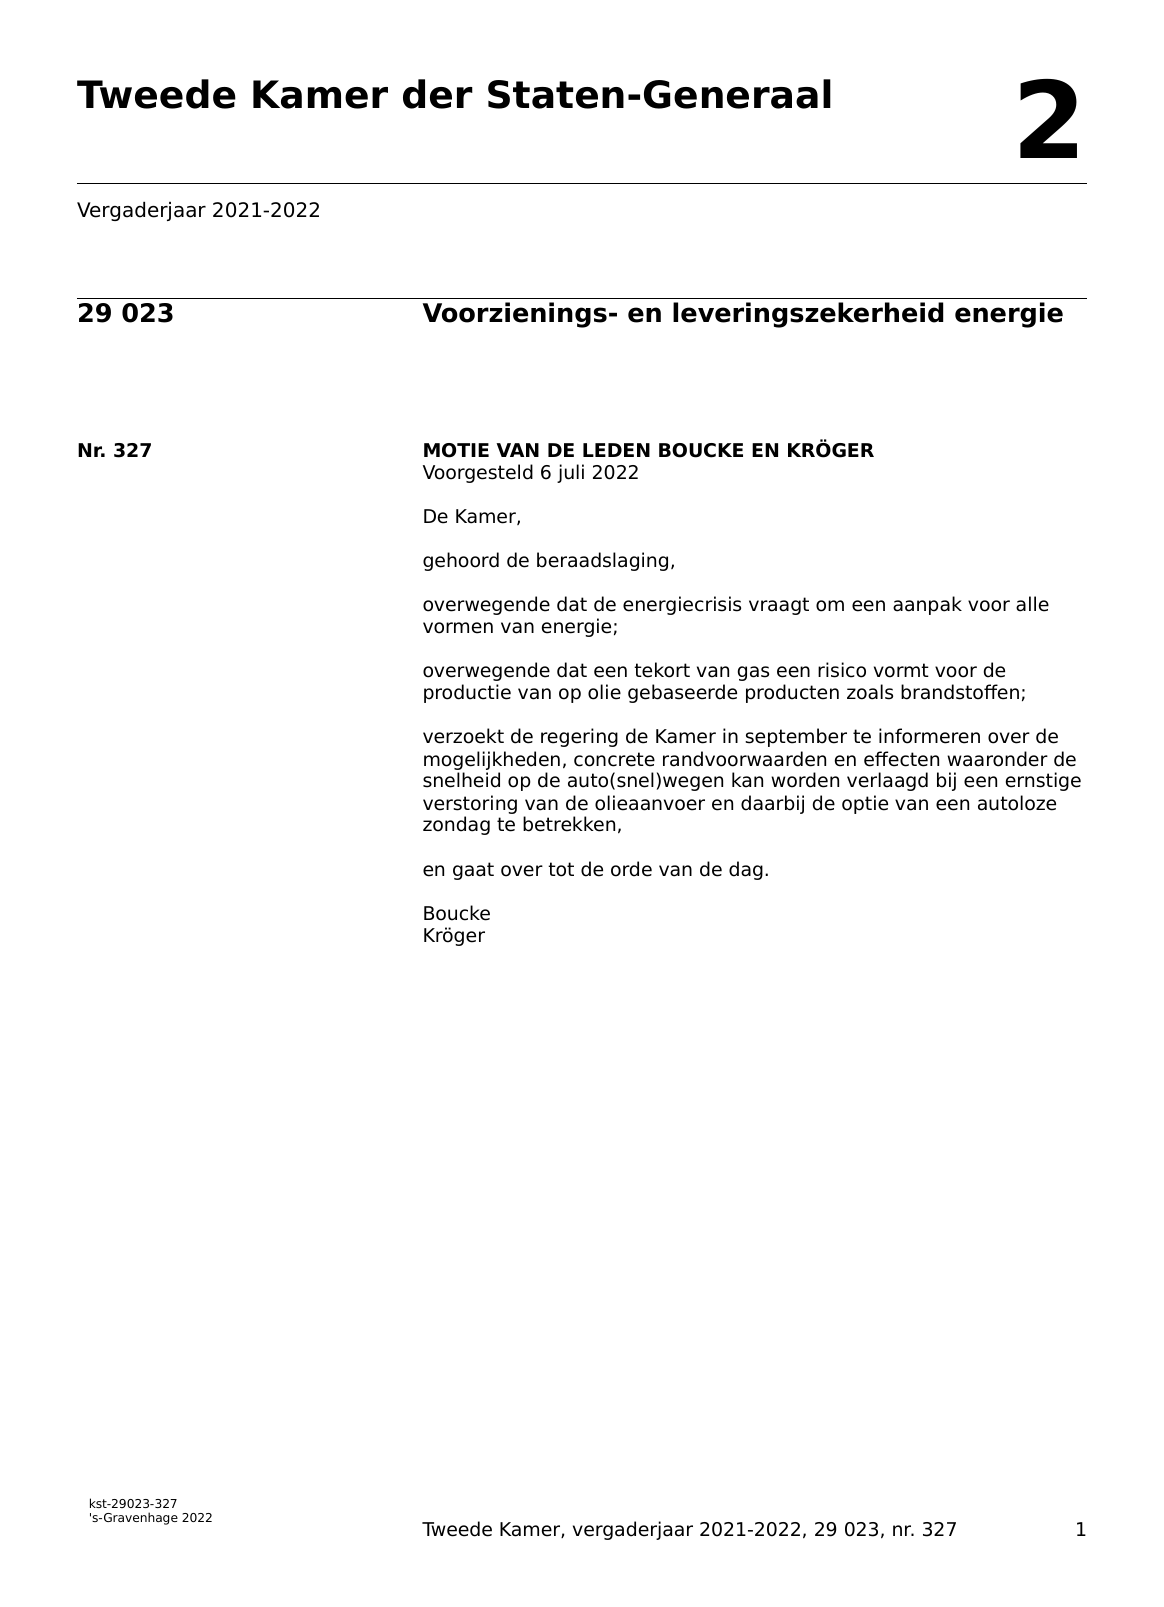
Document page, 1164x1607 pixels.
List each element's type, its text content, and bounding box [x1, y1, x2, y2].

text Voorgesteld 6 juli 2022 [422, 462, 1087, 484]
text overwegende dat een tekort van gas een risico vormt voor de productie van op olie gebaseerde producten zoals brandstoffen; [422, 660, 1087, 704]
subtitle 29 023 Voorzienings- en leveringszekerheid energie [77, 299, 1087, 329]
text De Kamer, [422, 506, 1087, 528]
text verzoekt de regering de Kamer in september te informeren over de mogelijkheden, concrete randvoorwaarden en effecten waaronder de snelheid op de auto(snel)wegen kan worden verlaagd bij een ernstige verstoring van de olieaanvoer en daarbij de optie van een autoloze zondag te betrekken, [422, 726, 1087, 836]
text gehoord de beraadslaging, [422, 550, 1087, 572]
table_header Tweede Kamer der Staten-Generaal [77, 59, 886, 183]
table_cell Vergaderjaar 2021-2022 [77, 184, 1087, 298]
table_header 2 [886, 59, 1087, 183]
text en gaat over tot de orde van de dag. [422, 858, 1087, 881]
text 's-Gravenhage 2022 [88, 1511, 323, 1525]
text Kröger [422, 925, 1087, 947]
text Boucke [422, 903, 1087, 925]
subtitle Nr. 327 MOTIE VAN DE LEDEN BOUCKE EN KRÖGER [77, 440, 1087, 462]
text kst-29023-327 [88, 1497, 323, 1511]
text overwegende dat de energiecrisis vraagt om een aanpak voor alle vormen van energie; [422, 594, 1087, 638]
